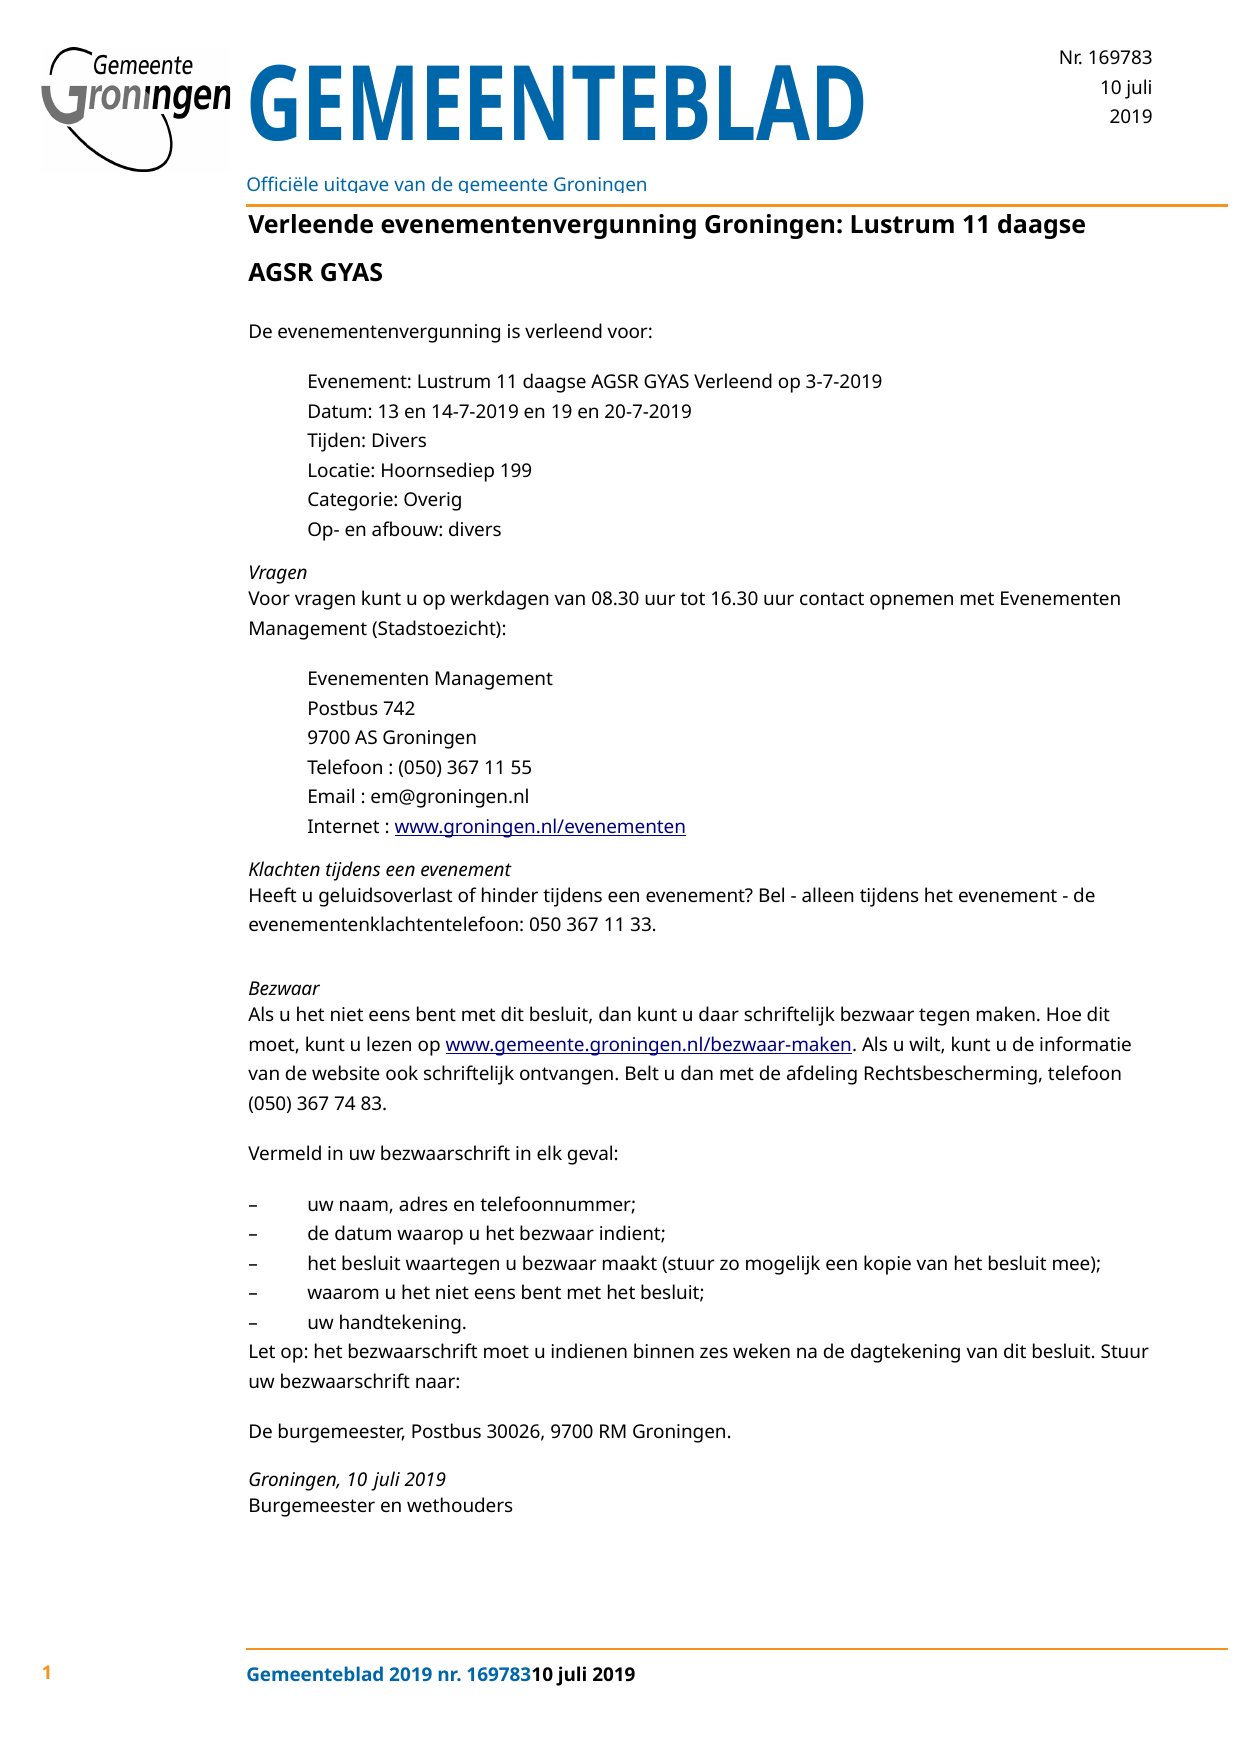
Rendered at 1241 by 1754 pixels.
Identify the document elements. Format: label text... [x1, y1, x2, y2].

text Vragen [248, 559, 1152, 585]
text Als u het niet eens bent met dit besluit, dan kunt u daar schriftelijk bezwaar tegen maken. Hoe dit moet, kunt u lezen op www.gemeente.groningen.nl/bezwaar-maken. Als u wilt, kunt u de informatie van de website ook schriftelijk ontvangen. Belt u dan met de afdeling Rechtsbescherming, telefoon (050) 367 74 83. [248, 1001, 1152, 1116]
text De burgemeester, Postbus 30026, 9700 RM Groningen. [248, 1419, 1152, 1444]
text Klachten tijdens een evenement [248, 856, 1152, 882]
list uw naam, adres en telefoonnummer; [248, 1191, 1152, 1216]
list Categorie: Overig [248, 487, 1152, 512]
text Let op: het bezwaarschrift moet u indienen binnen zes weken na de dagtekening van dit besluit. Stuur uw bezwaarschrift naar: [248, 1339, 1152, 1394]
text Vermeld in uw bezwaarschrift in elk geval: [248, 1140, 1152, 1166]
list Datum: 13 en 14-7-2019 en 19 en 20-7-2019 [248, 398, 1152, 424]
list Evenementen Management [248, 665, 1152, 691]
list Evenement: Lustrum 11 daagse AGSR GYAS Verleend op 3-7-2019 [248, 368, 1152, 394]
list Email : em@groningen.nl [248, 783, 1152, 809]
text Voor vragen kunt u op werkdagen van 08.30 uur tot 16.30 uur contact opnemen met Evenementen Management (Stadstoezicht): [248, 585, 1152, 640]
list Tijden: Divers [248, 427, 1152, 453]
list Internet : www.groningen.nl/evenementen [248, 813, 1152, 839]
list Telefoon : (050) 367 11 55 [248, 754, 1152, 779]
list Op- en afbouw: divers [248, 516, 1152, 542]
list waarom u het niet eens bent met het besluit; [248, 1279, 1152, 1305]
picture [41, 47, 231, 172]
list uw handtekening. [248, 1309, 1152, 1335]
text Burgemeester en wethouders [248, 1492, 1152, 1518]
list 9700 AS Groningen [248, 724, 1152, 750]
list Locatie: Hoornsediep 199 [248, 457, 1152, 483]
list de datum waarop u het bezwaar indient; [248, 1220, 1152, 1246]
text Bezwaar [248, 975, 1152, 1001]
list Postbus 742 [248, 695, 1152, 720]
text Verleende evenementenvergunning Groningen: Lustrum 11 daagse AGSR GYAS [248, 207, 1152, 288]
text Groningen, 10 juli 2019 [248, 1466, 1152, 1492]
text De evenementenvergunning is verleend voor: [248, 318, 1152, 344]
text Heeft u geluidsoverlast of hinder tijdens een evenement? Bel - alleen tijdens het evenement - de evenementenklachtentelefoon: 050 367 11 33. [248, 882, 1152, 937]
list het besluit waartegen u bezwaar maakt (stuur zo mogelijk een kopie van het besluit mee); [248, 1250, 1152, 1276]
